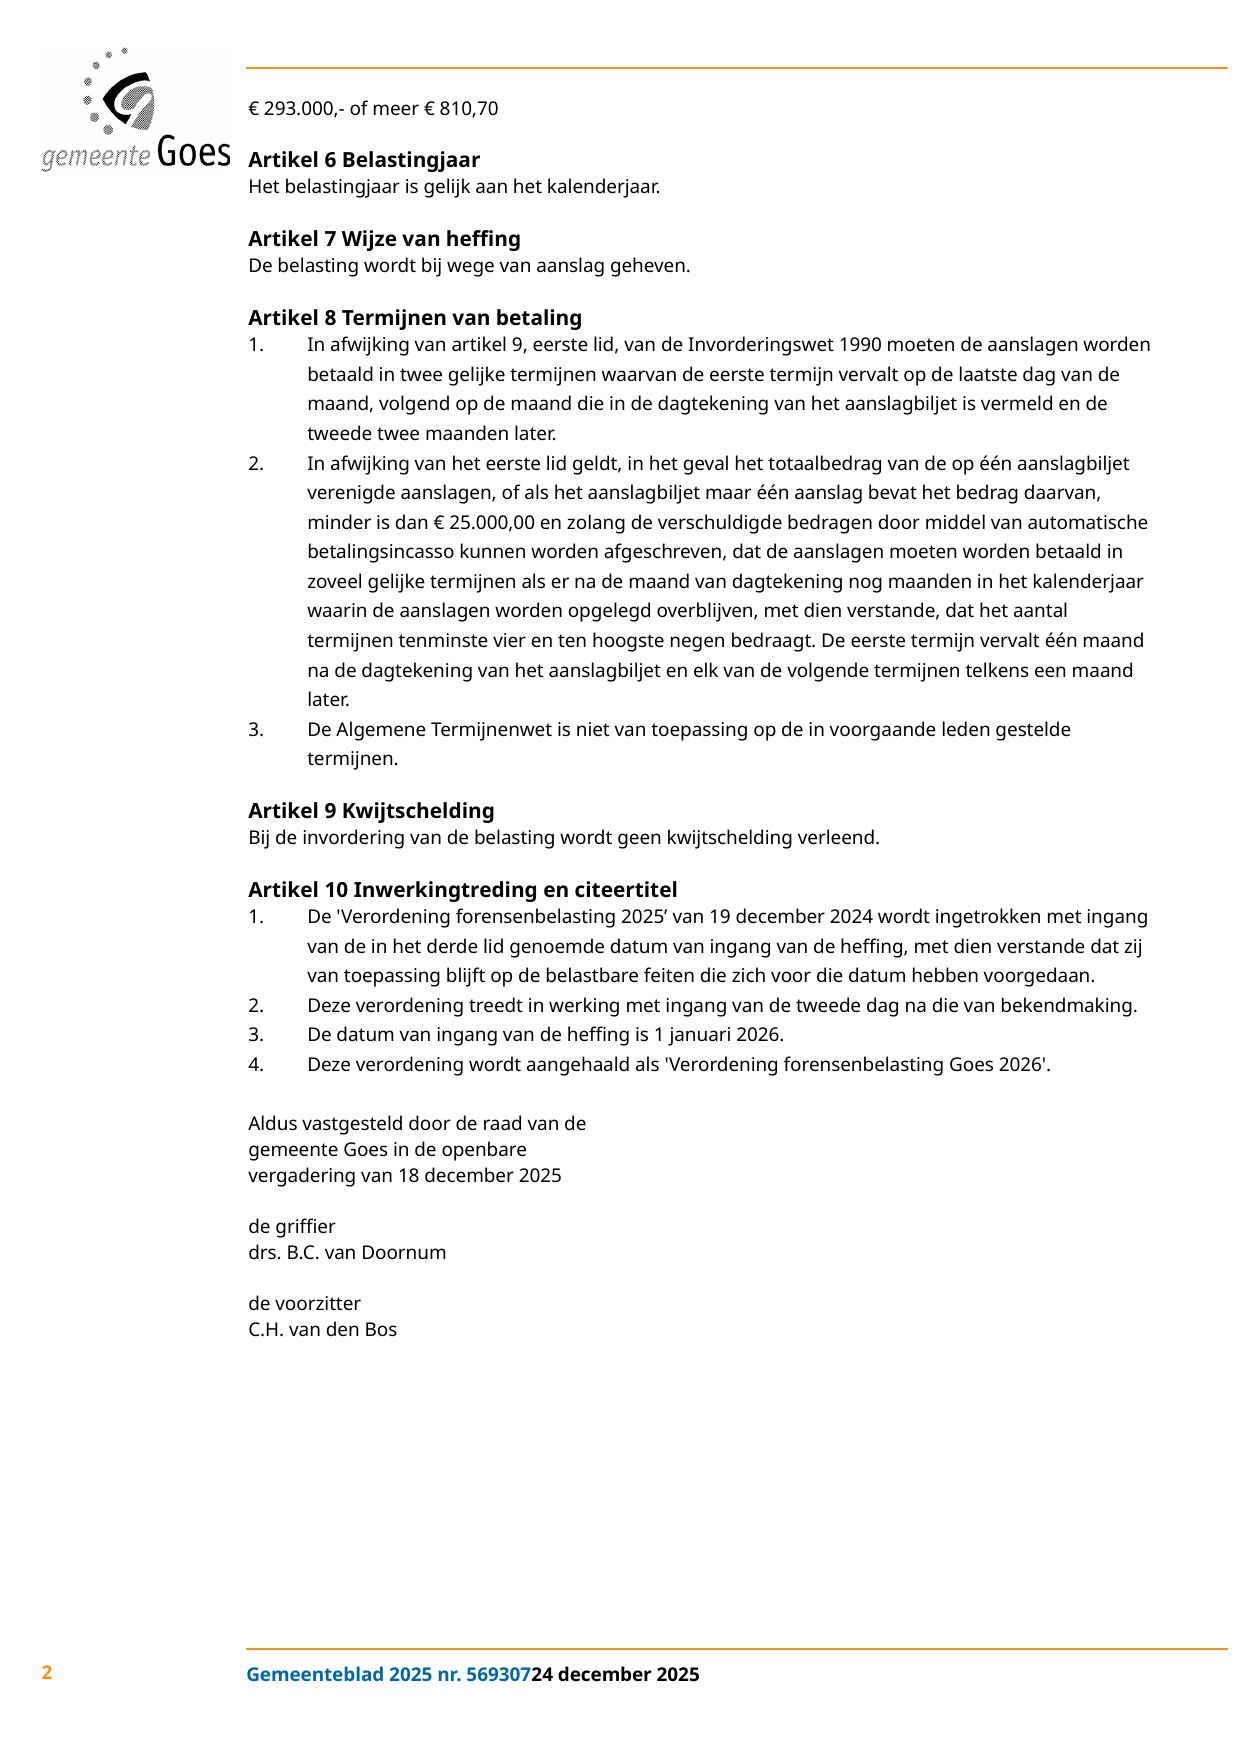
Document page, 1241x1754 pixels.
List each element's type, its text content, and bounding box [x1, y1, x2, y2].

list In afwijking van het eerste lid geldt, in het geval het totaalbedrag van de op één aanslagbiljet verenigde aanslagen, of als het aanslagbiljet maar één aanslag bevat het bedrag daarvan, minder is dan € 25.000,00 en zolang de verschuldigde bedragen door middel van automatische betalingsincasso kunnen worden afgeschreven, dat de aanslagen moeten worden betaald in zoveel gelijke termijnen als er na de maand van dagtekening nog maanden in het kalenderjaar waarin de aanslagen worden opgelegd overblijven, met dien verstande, dat het aantal termijnen tenminste vier en ten hoogste negen bedraagt. De eerste termijn vervalt één maand na de dagtekening van het aanslagbiljet en elk van de volgende termijnen telkens een maand later. [248, 450, 1152, 712]
text gemeente Goes in de openbare [248, 1136, 1152, 1162]
text vergadering van 18 december 2025 [248, 1162, 1152, 1187]
list In afwijking van artikel 9, eerste lid, van de Invorderingswet 1990 moeten de aanslagen worden betaald in twee gelijke termijnen waarvan de eerste termijn vervalt op de laatste dag van de maand, volgend op de maand die in de dagtekening van het aanslagbiljet is vermeld en de tweede twee maanden later. [248, 331, 1152, 446]
text Het belastingjaar is gelijk aan het kalenderjaar. [248, 174, 1152, 199]
list De Algemene Termijnenwet is niet van toepassing op de in voorgaande leden gestelde termijnen. [248, 716, 1152, 771]
text Aldus vastgesteld door de raad van de [248, 1110, 1152, 1136]
list Deze verordening wordt aangehaald als 'Verordening forensenbelasting Goes 2026'. [248, 1051, 1152, 1077]
list De 'Verordening forensenbelasting 2025’ van 19 december 2024 wordt ingetrokken met ingang van de in het derde lid genoemde datum van ingang van de heffing, met dien verstande dat zij van toepassing blijft op de belastbare feiten die zich voor die datum hebben voorgedaan. [248, 903, 1152, 988]
text Bij de invordering van de belasting wordt geen kwijtschelding verleend. [248, 824, 1152, 850]
text € 293.000,- of meer € 810,70 [248, 95, 1152, 121]
text de griffier [248, 1213, 1152, 1239]
list Deze verordening treedt in werking met ingang van de tweede dag na die van bekendmaking. [248, 992, 1152, 1018]
text Artikel 10 Inwerkingtreding en citeertitel [248, 875, 1152, 903]
text C.H. van den Bos [248, 1316, 1152, 1342]
text Artikel 8 Termijnen van betaling [248, 303, 1152, 331]
text Artikel 9 Kwijtschelding [248, 796, 1152, 824]
text de voorzitter [248, 1290, 1152, 1316]
text Artikel 6 Belastingjaar [248, 145, 1152, 174]
text Artikel 7 Wijze van heffing [248, 224, 1152, 252]
text drs. B.C. van Doornum [248, 1239, 1152, 1265]
list De datum van ingang van de heffing is 1 januari 2026. [248, 1022, 1152, 1047]
text De belasting wordt bij wege van aanslag geheven. [248, 252, 1152, 278]
picture [41, 47, 231, 172]
